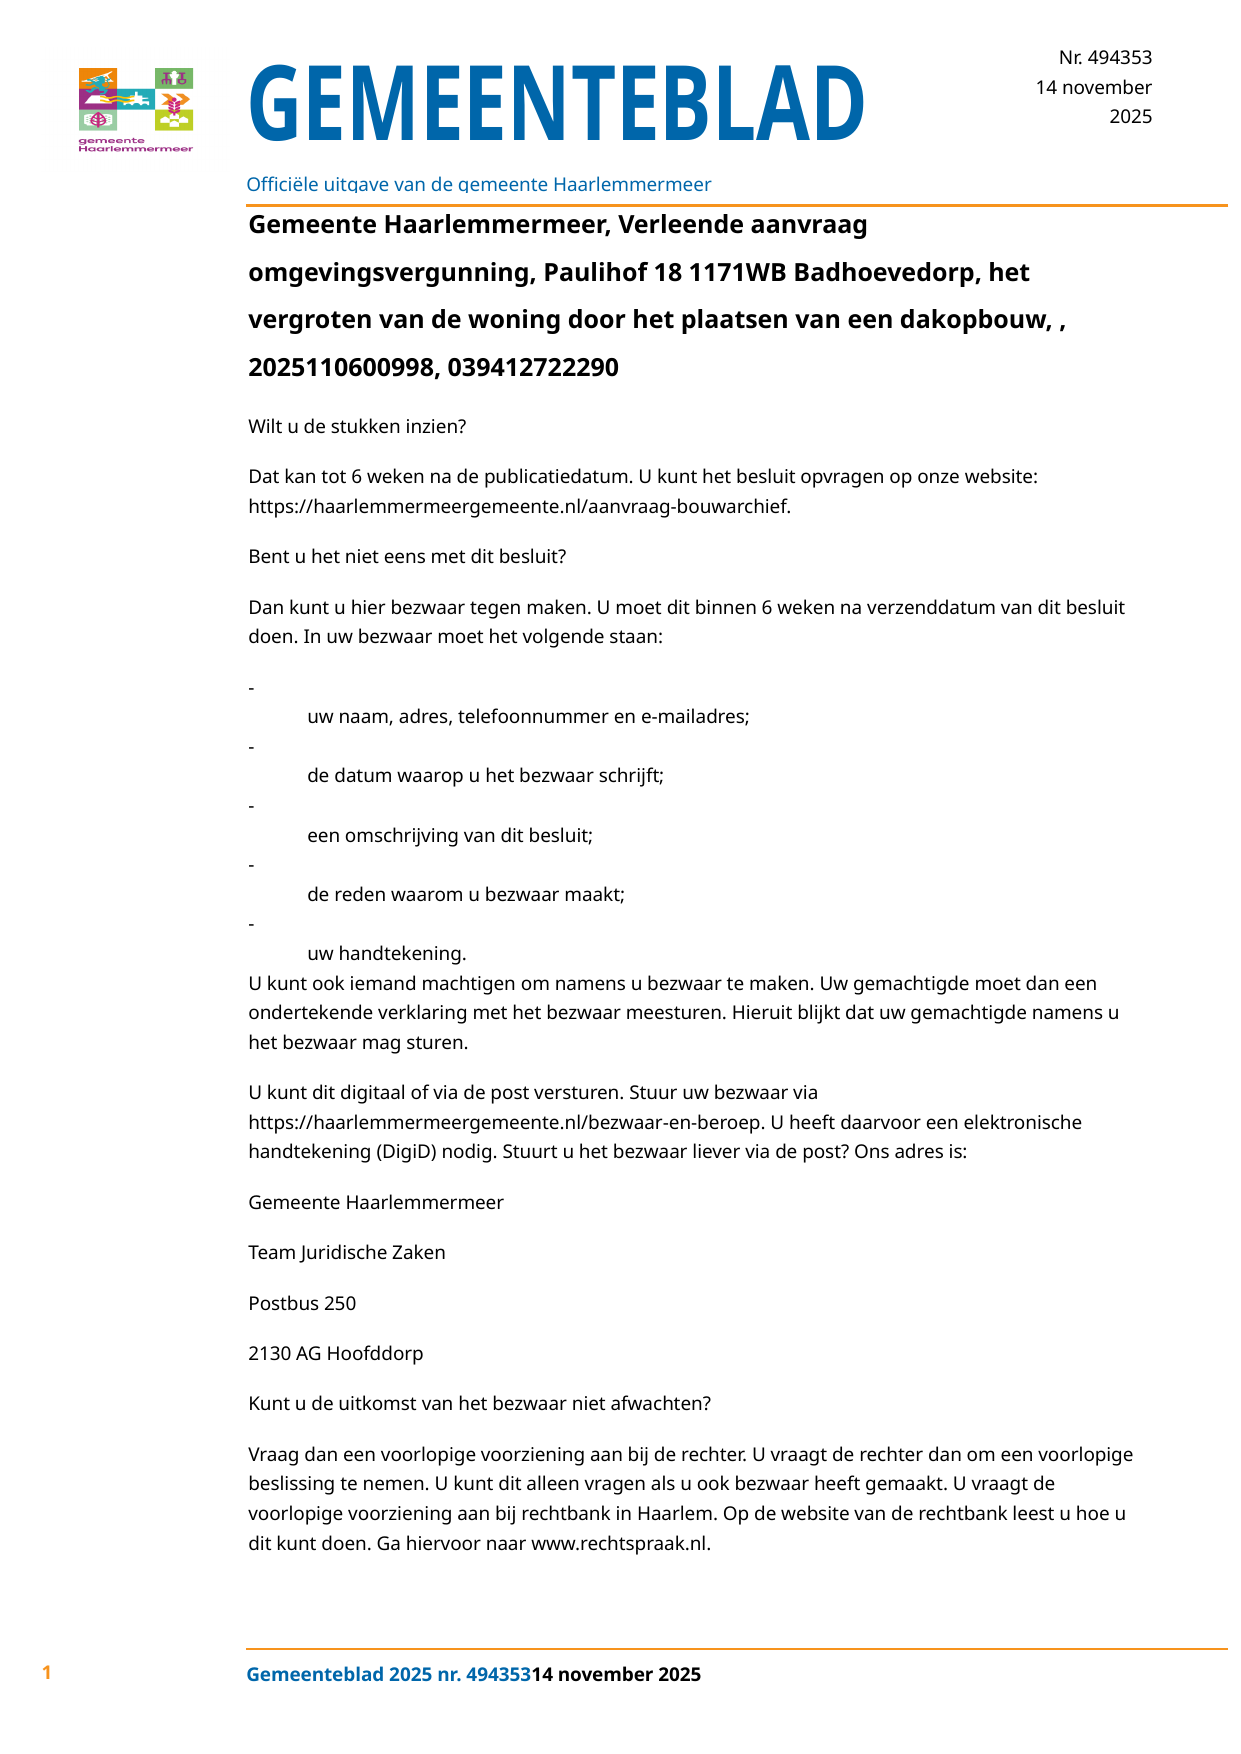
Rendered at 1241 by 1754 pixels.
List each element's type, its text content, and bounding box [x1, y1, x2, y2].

text Gemeente Haarlemmermeer [248, 1189, 1152, 1215]
text Bent u het niet eens met dit besluit? [248, 543, 1152, 569]
text U kunt ook iemand machtigen om namens u bezwaar te maken. Uw gemachtigde moet dan een ondertekende verklaring met het bezwaar meesturen. Hieruit blijkt dat uw gemachtigde namens u het bezwaar mag sturen. [248, 970, 1152, 1055]
text Vraag dan een voorlopige voorziening aan bij de rechter. U vraagt de rechter dan om een voorlopige beslissing te nemen. U kunt dit alleen vragen als u ook bezwaar heeft gemaakt. U vraagt de voorlopige voorziening aan bij rechtbank in Haarlem. Op de website van de rechtbank leest u hoe u dit kunt doen. Ga hiervoor naar www.rechtspraak.nl. [248, 1441, 1152, 1556]
picture [41, 47, 231, 172]
list de reden waarom u bezwaar maakt; [248, 881, 1152, 907]
text Kunt u de uitkomst van het bezwaar niet afwachten? [248, 1391, 1152, 1416]
list een omschrijving van dit besluit; [248, 822, 1152, 848]
text 2130 AG Hoofddorp [248, 1340, 1152, 1366]
text Dan kunt u hier bezwaar tegen maken. U moet dit binnen 6 weken na verzenddatum van dit besluit doen. In uw bezwaar moet het volgende staan: [248, 594, 1152, 649]
list uw handtekening. [248, 940, 1152, 966]
text U kunt dit digitaal of via de post versturen. Stuur uw bezwaar via https://haarlemmermeergemeente.nl/bezwaar-en-beroep. U heeft daarvoor een elektronische handtekening (DigiD) nodig. Stuurt u het bezwaar liever via de post? Ons adres is: [248, 1079, 1152, 1164]
text Gemeente Haarlemmermeer, Verleende aanvraag omgevingsvergunning, Paulihof 18 1171WB Badhoevedorp, het vergroten van de woning door het plaatsen van een dakopbouw, , 2025110600998, 039412722290 [248, 207, 1152, 384]
text Wilt u de stukken inzien? [248, 413, 1152, 439]
list uw naam, adres, telefoonnummer en e-mailadres; [248, 703, 1152, 729]
text Team Juridische Zaken [248, 1239, 1152, 1265]
list de datum waarop u het bezwaar schrijft; [248, 763, 1152, 788]
text Postbus 250 [248, 1290, 1152, 1316]
text Dat kan tot 6 weken na de publicatiedatum. U kunt het besluit opvragen op onze website: https://haarlemmermeergemeente.nl/aanvraag-bouwarchief. [248, 463, 1152, 519]
